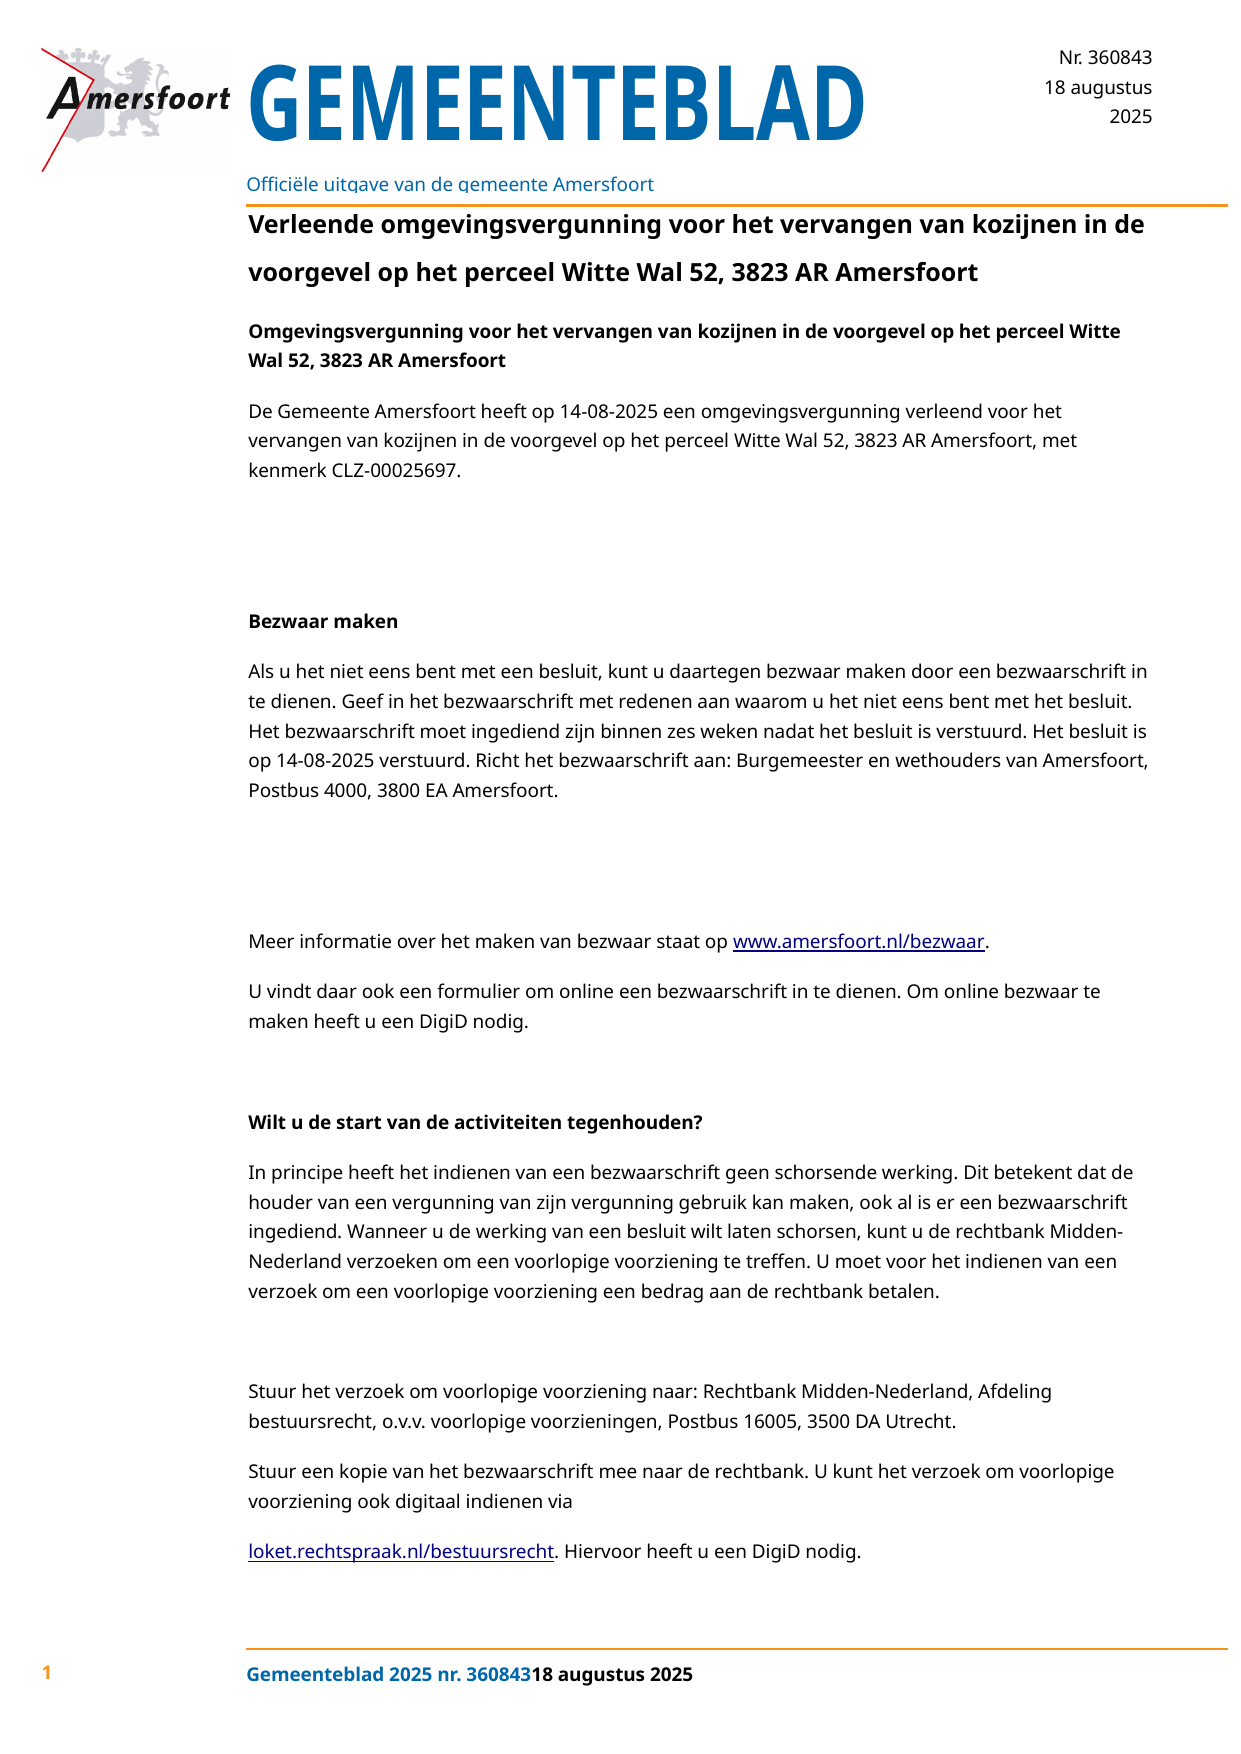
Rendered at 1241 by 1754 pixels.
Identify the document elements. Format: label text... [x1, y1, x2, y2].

text Omgevingsvergunning voor het vervangen van kozijnen in de voorgevel op het perceel Witte Wal 52, 3823 AR Amersfoort [248, 318, 1152, 373]
text Wilt u de start van de activiteiten tegenhouden? [248, 1109, 1152, 1135]
picture [41, 47, 231, 172]
text U vindt daar ook een formulier om online een bezwaarschrift in te dienen. Om online bezwaar te maken heeft u een DigiD nodig. [248, 979, 1152, 1034]
text Als u het niet eens bent met een besluit, kunt u daartegen bezwaar maken door een bezwaarschrift in te dienen. Geef in het bezwaarschrift met redenen aan waarom u het niet eens bent met het besluit. Het bezwaarschrift moet ingediend zijn binnen zes weken nadat het besluit is verstuurd. Het besluit is op 14-08-2025 verstuurd. Richt het bezwaarschrift aan: Burgemeester en wethouders van Amersfoort, Postbus 4000, 3800 EA Amersfoort. [248, 659, 1152, 803]
text Stuur het verzoek om voorlopige voorziening naar: Rechtbank Midden-Nederland, Afdeling bestuursrecht, o.v.v. voorlopige voorzieningen, Postbus 16005, 3500 DA Utrecht. [248, 1379, 1152, 1434]
text loket.rechtspraak.nl/bestuursrecht. Hiervoor heeft u een DigiD nodig. [248, 1539, 1152, 1564]
text In principe heeft het indienen van een bezwaarschrift geen schorsende werking. Dit betekent dat de houder van een vergunning van zijn vergunning gebruik kan maken, ook al is er een bezwaarschrift ingediend. Wanneer u de werking van een besluit wilt laten schorsen, kunt u de rechtbank Midden-Nederland verzoeken om een voorlopige voorziening te treffen. U moet voor het indienen van een verzoek om een voorlopige voorziening een bedrag aan de rechtbank betalen. [248, 1159, 1152, 1304]
text Stuur een kopie van het bezwaarschrift mee naar de rechtbank. U kunt het verzoek om voorlopige voorziening ook digitaal indienen via [248, 1459, 1152, 1514]
text Meer informatie over het maken van bezwaar staat op www.amersfoort.nl/bezwaar. [248, 928, 1152, 954]
text De Gemeente Amersfoort heeft op 14-08-2025 een omgevingsvergunning verleend voor het vervangen van kozijnen in de voorgevel op het perceel Witte Wal 52, 3823 AR Amersfoort, met kenmerk CLZ-00025697. [248, 398, 1152, 483]
text Verleende omgevingsvergunning voor het vervangen van kozijnen in de voorgevel op het perceel Witte Wal 52, 3823 AR Amersfoort [248, 207, 1152, 288]
text Bezwaar maken [248, 608, 1152, 634]
